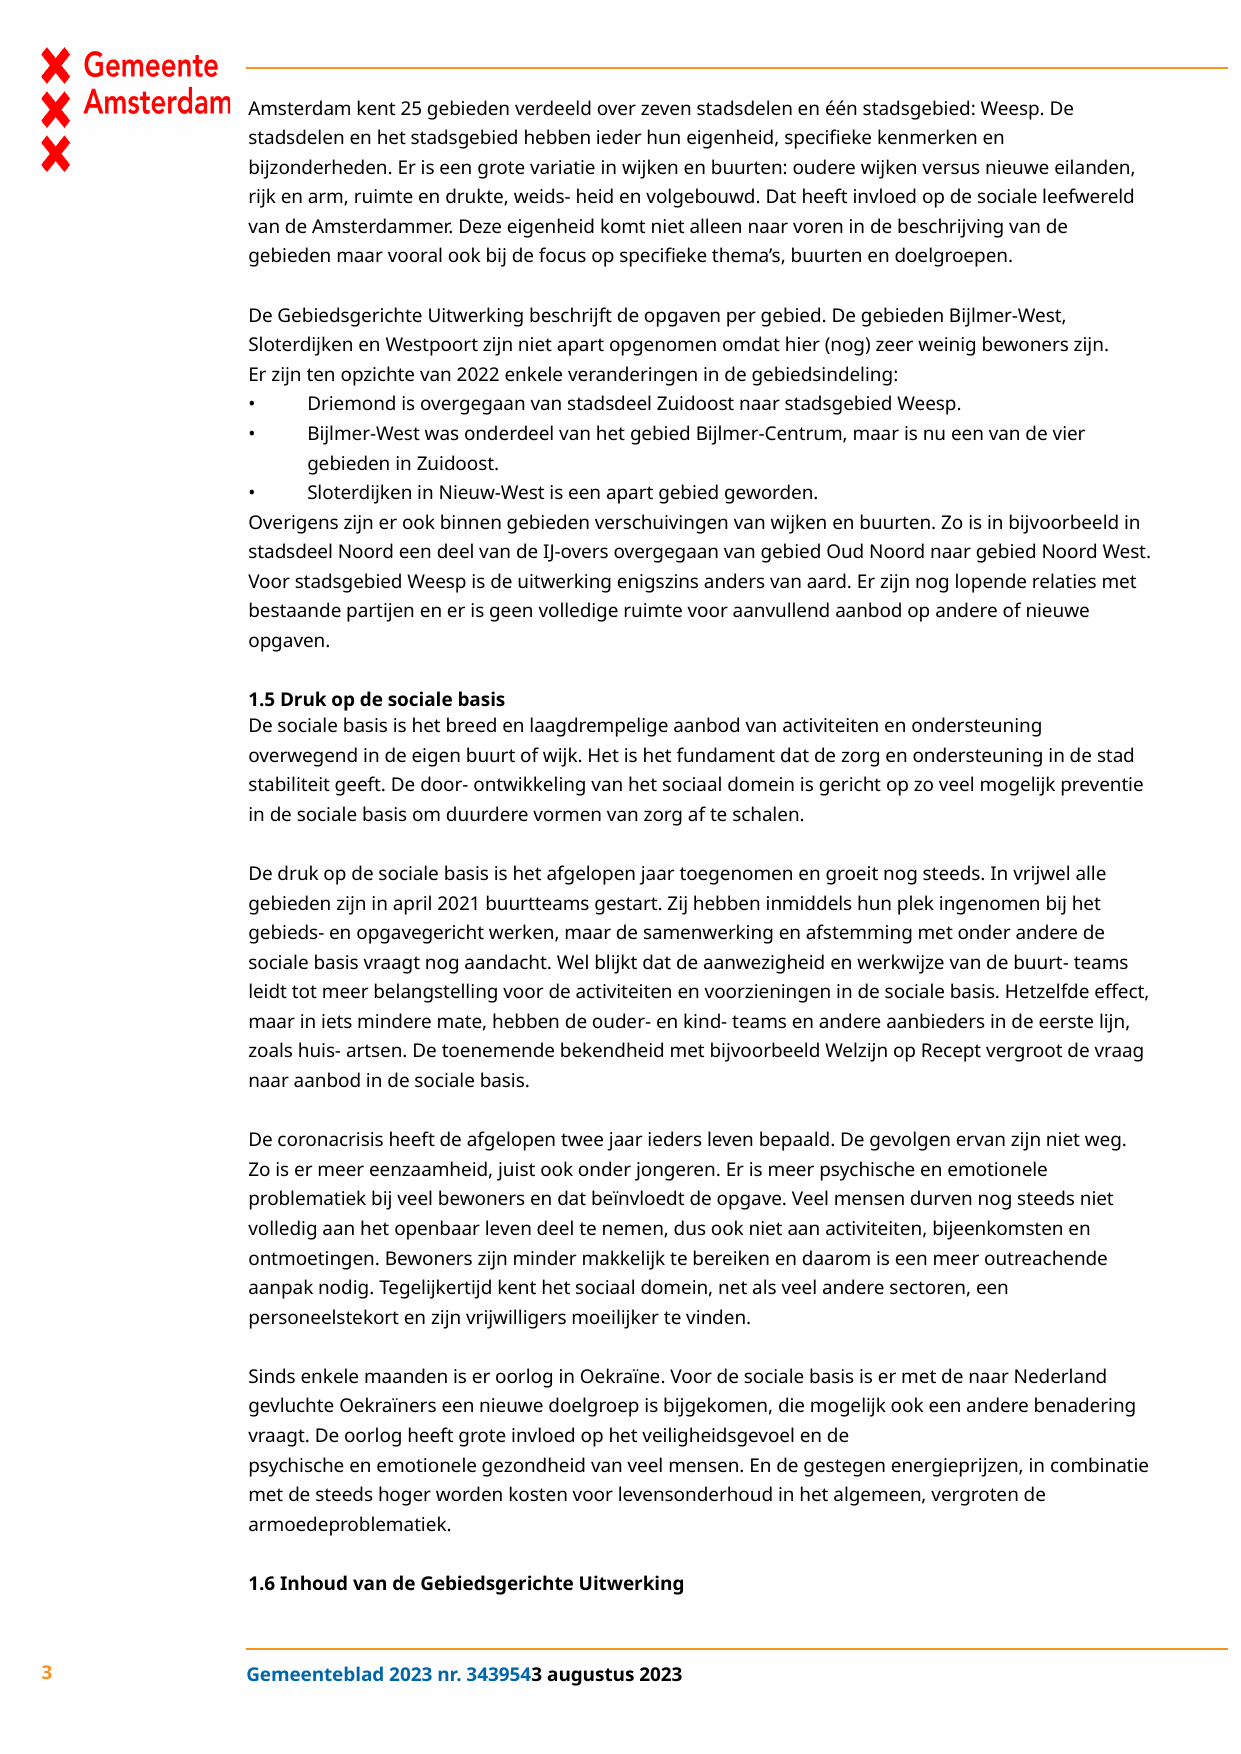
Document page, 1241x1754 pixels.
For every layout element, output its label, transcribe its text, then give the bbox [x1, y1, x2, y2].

text Voor stadsgebied Weesp is de uitwerking enigszins anders van aard. Er zijn nog lopende relaties met bestaande partijen en er is geen volledige ruimte voor aanvullend aanbod op andere of nieuwe opgaven. [248, 568, 1152, 653]
text 1.6 Inhoud van de Gebiedsgerichte Uitwerking [248, 1570, 1152, 1596]
list Driemond is overgegaan van stadsdeel Zuidoost naar stadsgebied Weesp. [248, 391, 1152, 416]
text De Gebiedsgerichte Uitwerking beschrijft de opgaven per gebied. De gebieden Bijlmer-West, Sloterdijken en Westpoort zijn niet apart opgenomen omdat hier (nog) zeer weinig bewoners zijn. [248, 302, 1152, 357]
text De sociale basis is het breed en laagdrempelige aanbod van activiteiten en ondersteuning overwegend in de eigen buurt of wijk. Het is het fundament dat de zorg en ondersteuning in de stad stabiliteit geeft. De door- ontwikkeling van het sociaal domein is gericht op zo veel mogelijk preventie in de sociale basis om duurdere vormen van zorg af te schalen. [248, 712, 1152, 827]
text Er zijn ten opzichte van 2022 enkele veranderingen in de gebiedsindeling: [248, 361, 1152, 387]
text De druk op de sociale basis is het afgelopen jaar toegenomen en groeit nog steeds. In vrijwel alle gebieden zijn in april 2021 buurtteams gestart. Zij hebben inmiddels hun plek ingenomen bij het gebieds- en opgavegericht werken, maar de samenwerking en afstemming met onder andere de sociale basis vraagt nog aandacht. Wel blijkt dat de aanwezigheid en werkwijze van de buurt- teams leidt tot meer belangstelling voor de activiteiten en voorzieningen in de sociale basis. Hetzelfde effect, maar in iets mindere mate, hebben de ouder- en kind- teams en andere aanbieders in de eerste lijn, zoals huis- artsen. De toenemende bekendheid met bijvoorbeeld Welzijn op Recept vergroot de vraag naar aanbod in de sociale basis. [248, 860, 1152, 1093]
list Bijlmer-West was onderdeel van het gebied Bijlmer-Centrum, maar is nu een van de vier gebieden in Zuidoost. [248, 420, 1152, 476]
text psychische en emotionele gezondheid van veel mensen. En de gestegen energieprijzen, in combinatie met de steeds hoger worden kosten voor levensonderhoud in het algemeen, vergroten de armoedeproblematiek. [248, 1452, 1152, 1537]
text Sinds enkele maanden is er oorlog in Oekraïne. Voor de sociale basis is er met de naar Nederland gevluchte Oekraïners een nieuwe doelgroep is bijgekomen, die mogelijk ook een andere benadering vraagt. De oorlog heeft grote invloed op het veiligheidsgevoel en de [248, 1363, 1152, 1448]
text Amsterdam kent 25 gebieden verdeeld over zeven stadsdelen en één stadsgebied: Weesp. De stadsdelen en het stadsgebied hebben ieder hun eigenheid, specifieke kenmerken en bijzonderheden. Er is een grote variatie in wijken en buurten: oudere wijken versus nieuwe eilanden, rijk en arm, ruimte en drukte, weids- heid en volgebouwd. Dat heeft invloed op de sociale leefwereld van de Amsterdammer. Deze eigenheid komt niet alleen naar voren in de beschrijving van de gebieden maar vooral ook bij de focus op specifieke thema’s, buurten en doelgroepen. [248, 95, 1152, 268]
list Sloterdijken in Nieuw-West is een apart gebied geworden. [248, 479, 1152, 505]
text Overigens zijn er ook binnen gebieden verschuivingen van wijken en buurten. Zo is in bijvoorbeeld in stadsdeel Noord een deel van de IJ-overs overgegaan van gebied Oud Noord naar gebied Noord West. [248, 509, 1152, 564]
picture [41, 47, 231, 172]
text De coronacrisis heeft de afgelopen twee jaar ieders leven bepaald. De gevolgen ervan zijn niet weg. Zo is er meer eenzaamheid, juist ook onder jongeren. Er is meer psychische en emotionele problematiek bij veel bewoners en dat beïnvloedt de opgave. Veel mensen durven nog steeds niet volledig aan het openbaar leven deel te nemen, dus ook niet aan activiteiten, bijeenkomsten en ontmoetingen. Bewoners zijn minder makkelijk te bereiken en daarom is een meer outreachende aanpak nodig. Tegelijkertijd kent het sociaal domein, net als veel andere sectoren, een personeelstekort en zijn vrijwilligers moeilijker te vinden. [248, 1126, 1152, 1329]
text 1.5 Druk op de sociale basis [248, 686, 1152, 712]
